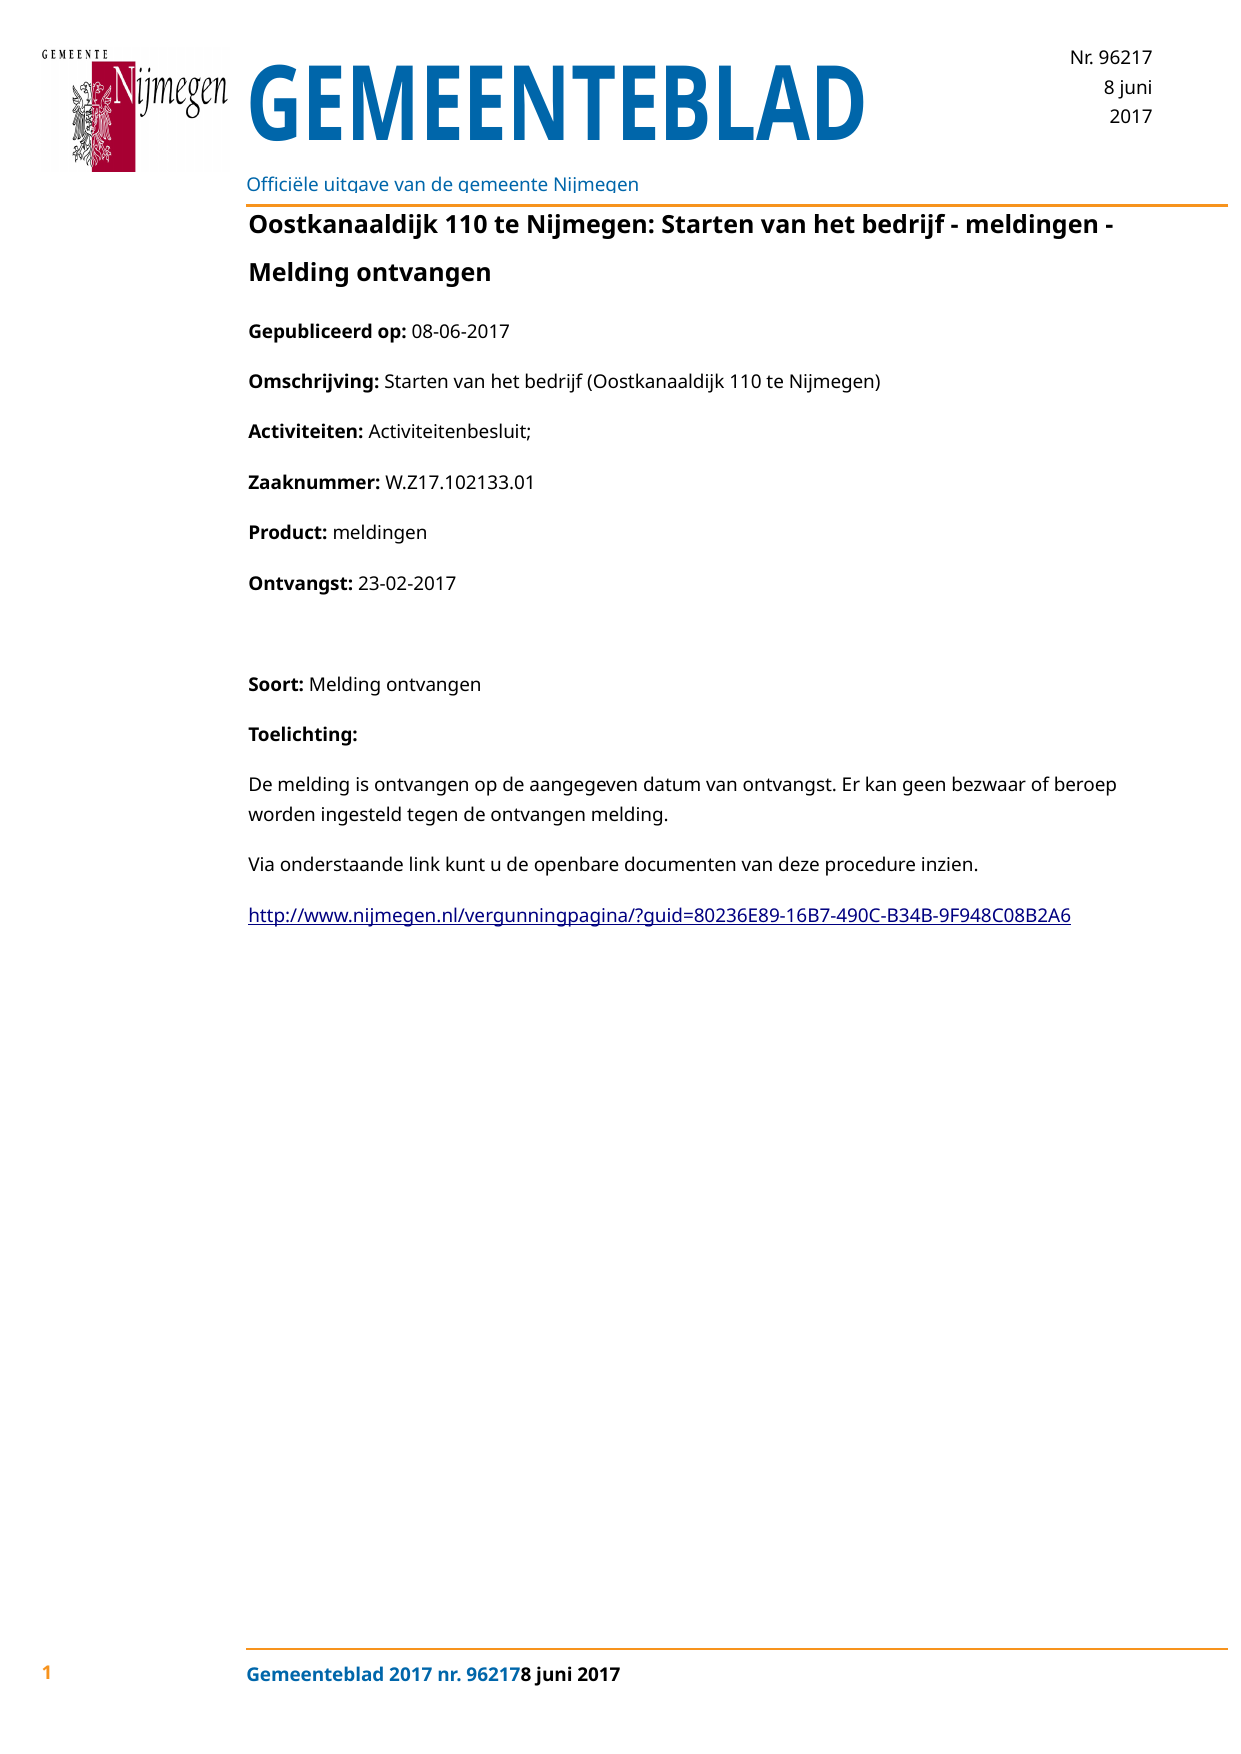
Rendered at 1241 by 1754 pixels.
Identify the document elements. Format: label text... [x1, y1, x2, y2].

text Gepubliceerd op: 08-06-2017 [248, 318, 1152, 344]
text Oostkanaaldijk 110 te Nijmegen: Starten van het bedrijf - meldingen - Melding ontvangen [248, 207, 1152, 288]
text Via onderstaande link kunt u de openbare documenten van deze procedure inzien. [248, 852, 1152, 877]
picture [41, 47, 231, 172]
text http://www.nijmegen.nl/vergunningpagina/?guid=80236E89-16B7-490C-B34B-9F948C08B2A6 [248, 902, 1152, 928]
text Zaaknummer: W.Z17.102133.01 [248, 469, 1152, 495]
text Omschrijving: Starten van het bedrijf (Oostkanaaldijk 110 te Nijmegen) [248, 368, 1152, 394]
text De melding is ontvangen op de aangegeven datum van ontvangst. Er kan geen bezwaar of beroep worden ingesteld tegen de ontvangen melding. [248, 772, 1152, 827]
text Toelichting: [248, 721, 1152, 747]
text Activiteiten: Activiteitenbesluit; [248, 419, 1152, 444]
text Soort: Melding ontvangen [248, 671, 1152, 697]
text Product: meldingen [248, 519, 1152, 545]
text Ontvangst: 23-02-2017 [248, 570, 1152, 596]
